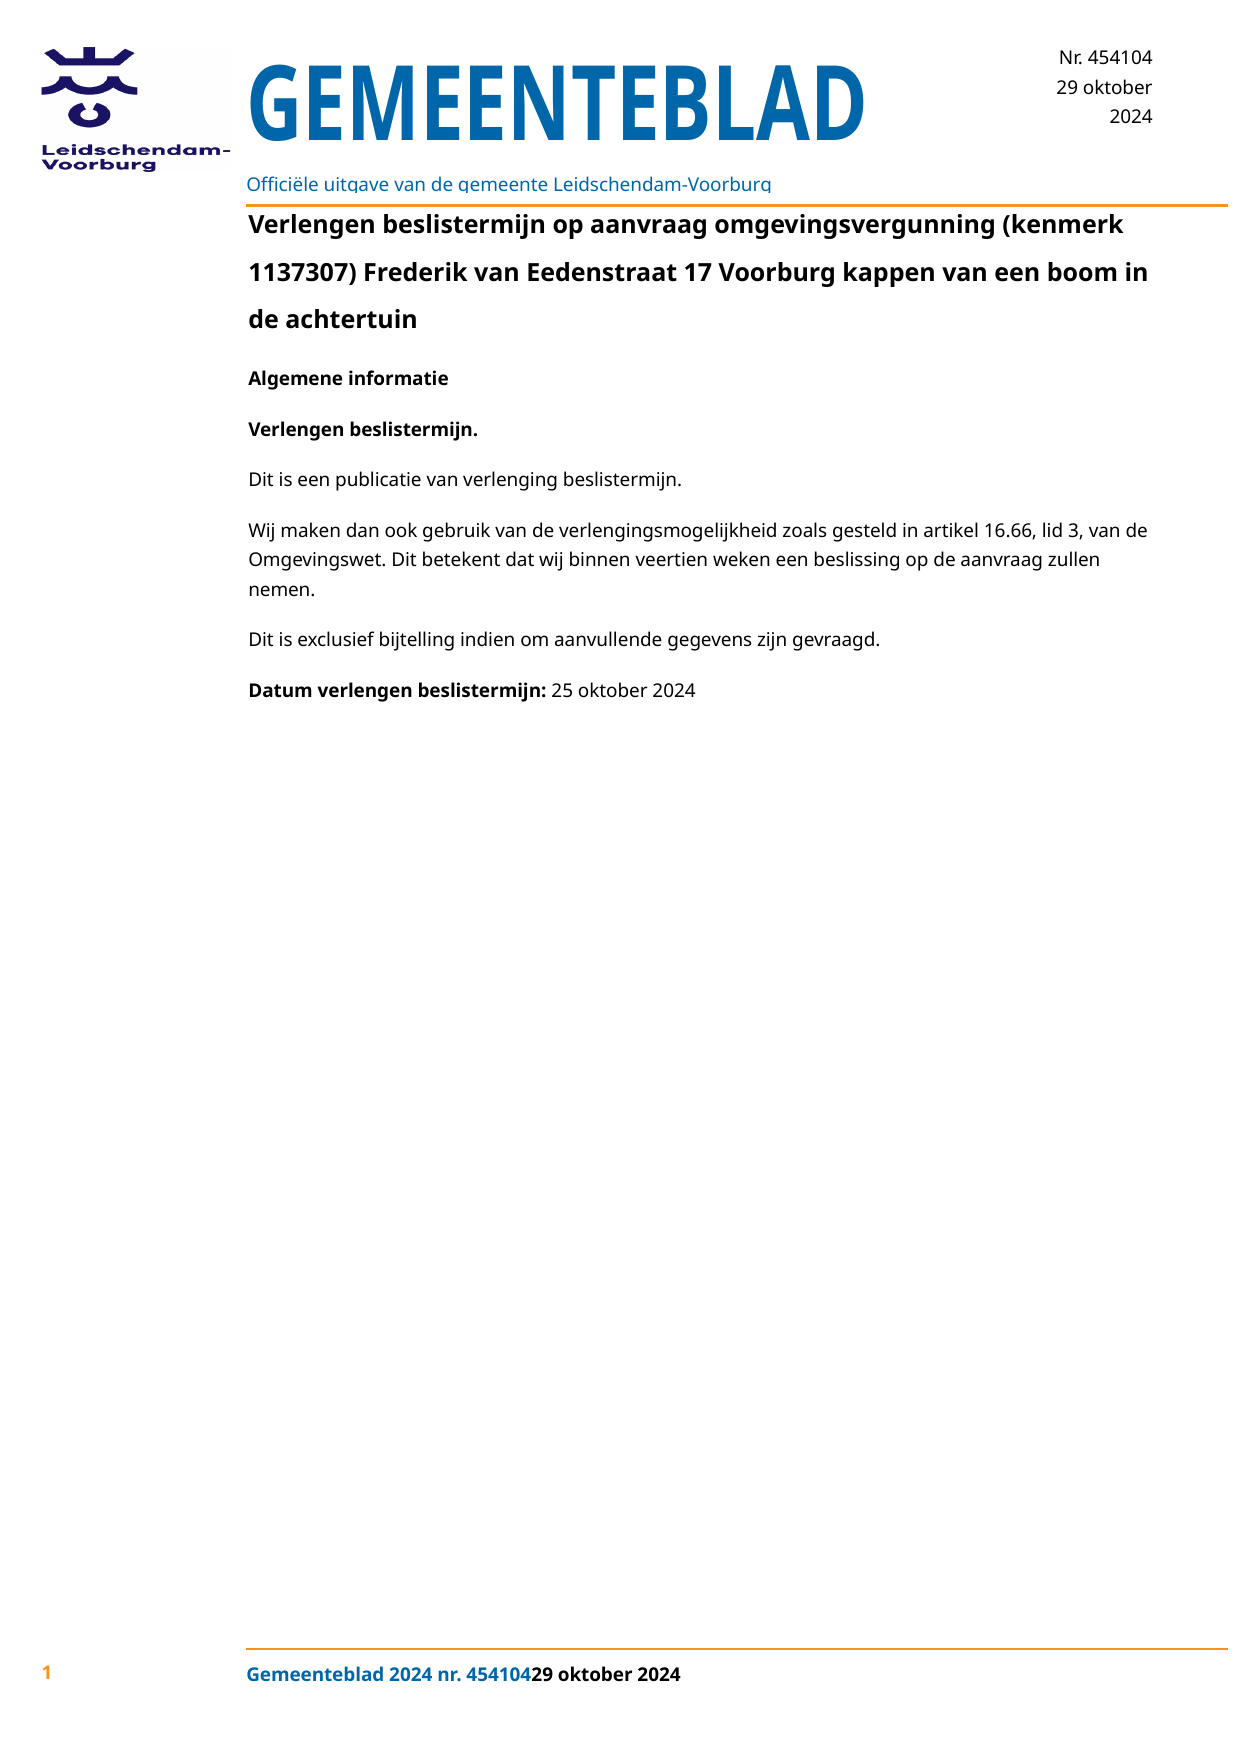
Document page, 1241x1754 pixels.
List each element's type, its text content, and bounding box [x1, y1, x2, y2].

text Dit is een publicatie van verlenging beslistermijn. [248, 466, 1152, 492]
text Datum verlengen beslistermijn: 25 oktober 2024 [248, 677, 1152, 702]
picture [41, 47, 231, 172]
text Verlengen beslistermijn op aanvraag omgevingsvergunning (kenmerk 1137307) Frederik van Eedenstraat 17 Voorburg kappen van een boom in de achtertuin [248, 207, 1152, 336]
text Dit is exclusief bijtelling indien om aanvullende gegevens zijn gevraagd. [248, 626, 1152, 652]
text Verlengen beslistermijn. [248, 416, 1152, 442]
text Wij maken dan ook gebruik van de verlengingsmogelijkheid zoals gesteld in artikel 16.66, lid 3, van de Omgevingswet. Dit betekent dat wij binnen veertien weken een beslissing op de aanvraag zullen nemen. [248, 517, 1152, 602]
text Algemene informatie [248, 366, 1152, 391]
